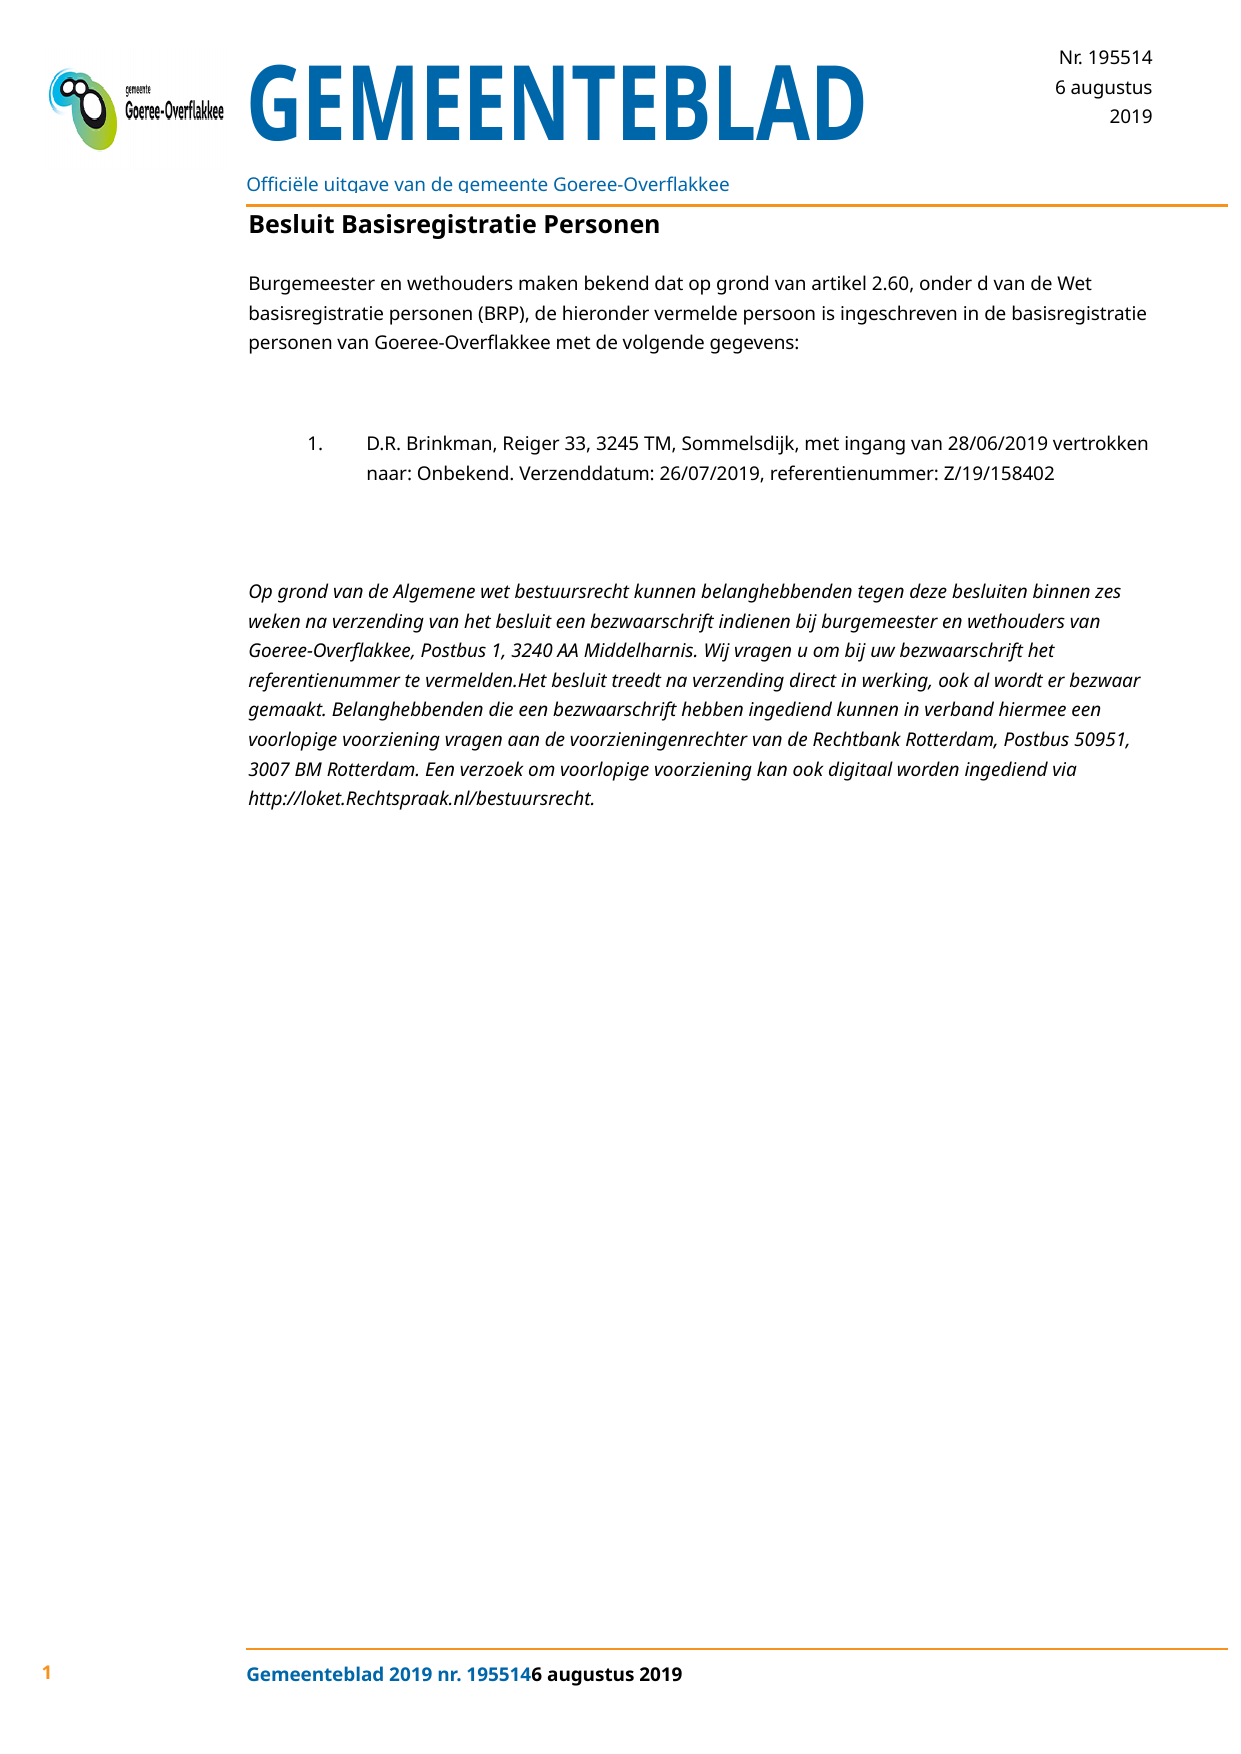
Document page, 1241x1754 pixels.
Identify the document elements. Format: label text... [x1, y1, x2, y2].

list D.R. Brinkman, Reiger 33, 3245 TM, Sommelsdijk, met ingang van 28/06/2019 vertrokken naar: Onbekend. Verzenddatum: 26/07/2019, referentienummer: Z/19/158402 [307, 430, 1152, 486]
text Op grond van de Algemene wet bestuursrecht kunnen belanghebbenden tegen deze besluiten binnen zes weken na verzending van het besluit een bezwaarschrift indienen bij burgemeester en wethouders van Goeree-Overflakkee, Postbus 1, 3240 AA Middelharnis. Wij vragen u om bij uw bezwaarschrift het referentienummer te vermelden.Het besluit treedt na verzending direct in werking, ook al wordt er bezwaar gemaakt. Belanghebbenden die een bezwaarschrift hebben ingediend kunnen in verband hiermee een voorlopige voorziening vragen aan de voorzieningenrechter van de Rechtbank Rotterdam, Postbus 50951, 3007 BM Rotterdam. Een verzoek om voorlopige voorziening kan ook digitaal worden ingediend via http://loket.Rechtspraak.nl/bestuursrecht. [248, 578, 1152, 811]
picture [41, 47, 231, 172]
text Besluit Basisregistratie Personen [248, 207, 1152, 241]
text Burgemeester en wethouders maken bekend dat op grond van artikel 2.60, onder d van de Wet basisregistratie personen (BRP), de hieronder vermelde persoon is ingeschreven in de basisregistratie personen van Goeree-Overflakkee met de volgende gegevens: [248, 270, 1152, 355]
